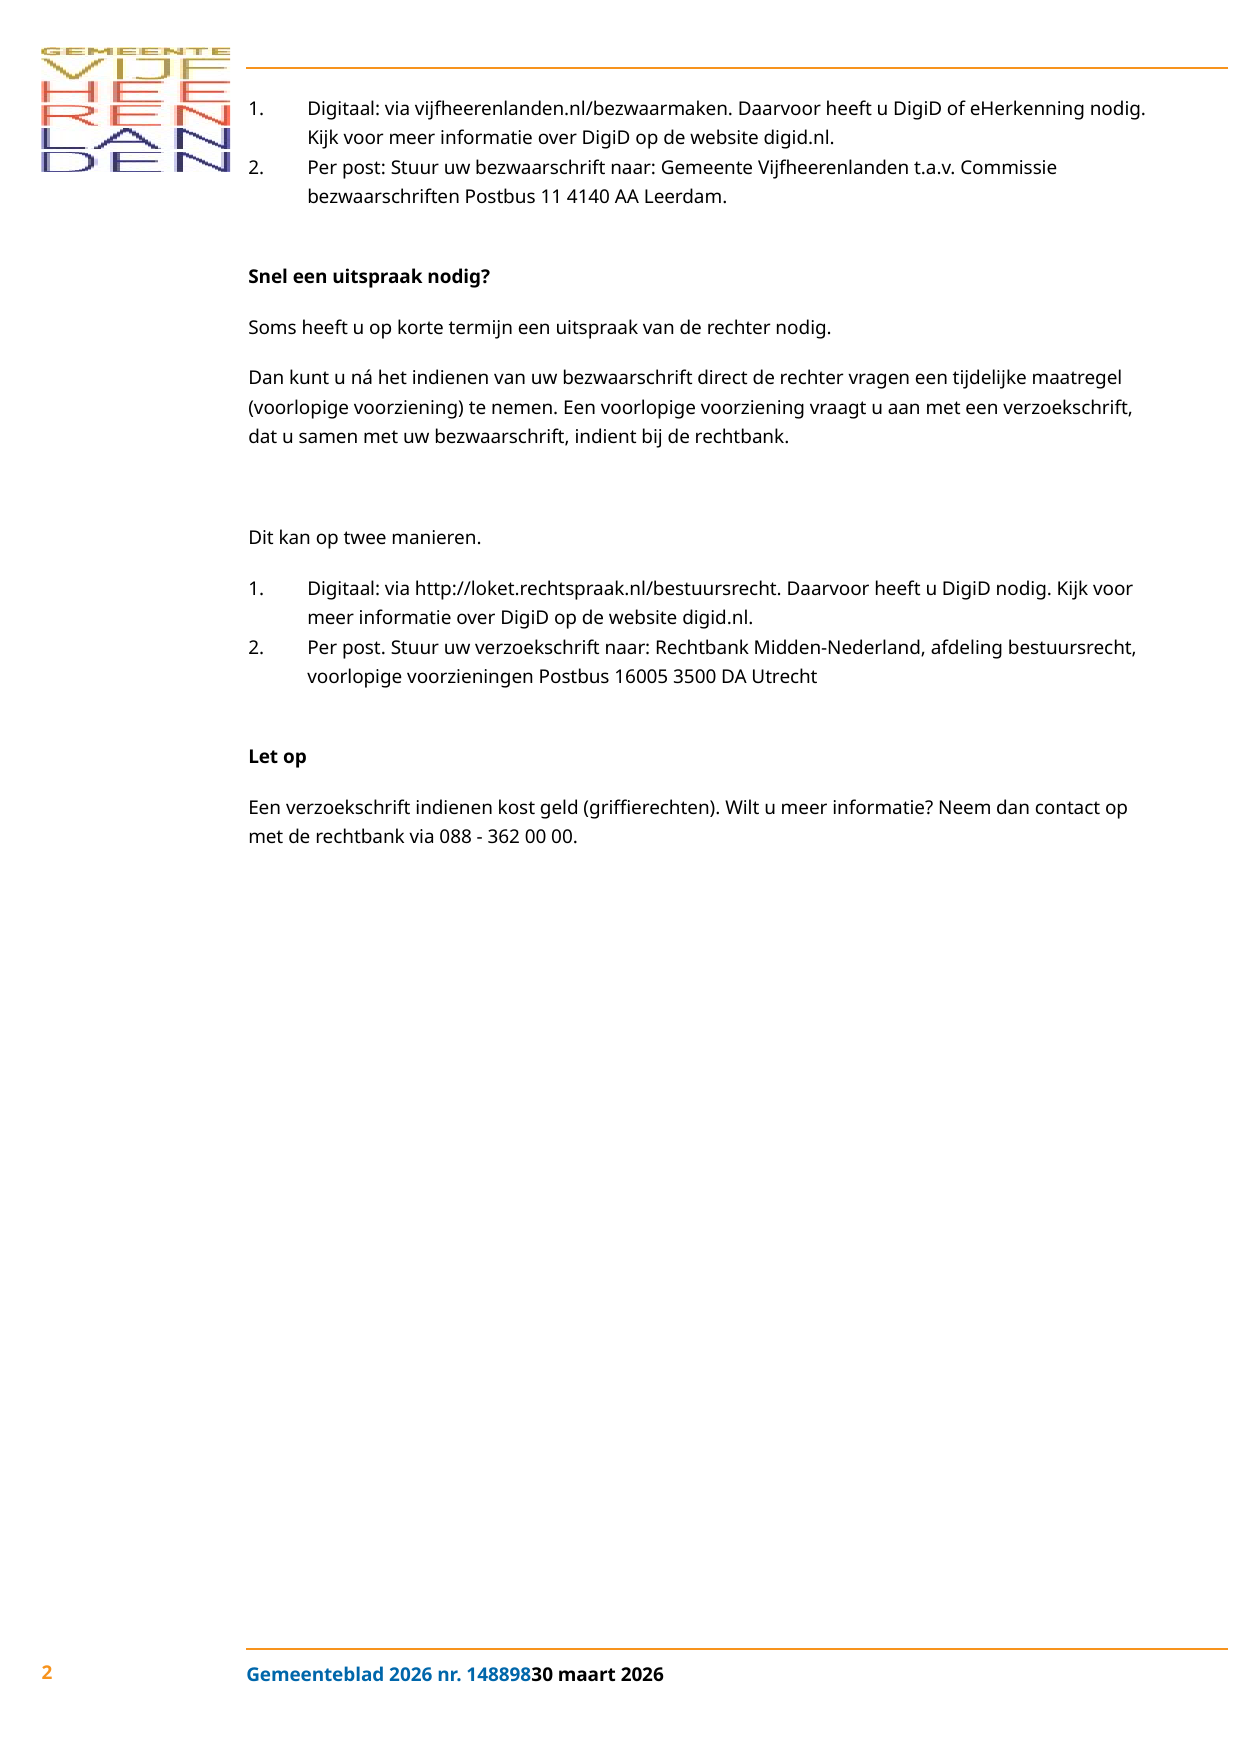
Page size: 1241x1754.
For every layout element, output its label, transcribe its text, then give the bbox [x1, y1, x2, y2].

list Digitaal: via http://loket.rechtspraak.nl/bestuursrecht. Daarvoor heeft u DigiD nodig. Kijk voor meer informatie over DigiD op de website digid.nl. [248, 575, 1152, 630]
text Soms heeft u op korte termijn een uitspraak van de rechter nodig. [248, 314, 1152, 340]
picture [41, 47, 231, 172]
list Per post. Stuur uw verzoekschrift naar: Rechtbank Midden-Nederland, afdeling bestuursrecht, voorlopige voorzieningen Postbus 16005 3500 DA Utrecht [248, 634, 1152, 689]
list Per post: Stuur uw bezwaarschrift naar: Gemeente Vijfheerenlanden t.a.v. Commissie bezwaarschriften Postbus 11 4140 AA Leerdam. [248, 154, 1152, 209]
text Snel een uitspraak nodig? [248, 263, 1152, 289]
text Dan kunt u ná het indienen van uw bezwaarschrift direct de rechter vragen een tijdelijke maatregel (voorlopige voorziening) te nemen. Een voorlopige voorziening vraagt u aan met een verzoekschrift, dat u samen met uw bezwaarschrift, indient bij de rechtbank. [248, 364, 1152, 449]
text Een verzoekschrift indienen kost geld (griffierechten). Wilt u meer informatie? Neem dan contact op met de rechtbank via 088 - 362 00 00. [248, 794, 1152, 849]
text Dit kan op twee manieren. [248, 524, 1152, 550]
text Let op [248, 743, 1152, 769]
list Digitaal: via vijfheerenlanden.nl/bezwaarmaken. Daarvoor heeft u DigiD of eHerkenning nodig. Kijk voor meer informatie over DigiD op de website digid.nl. [248, 95, 1152, 150]
